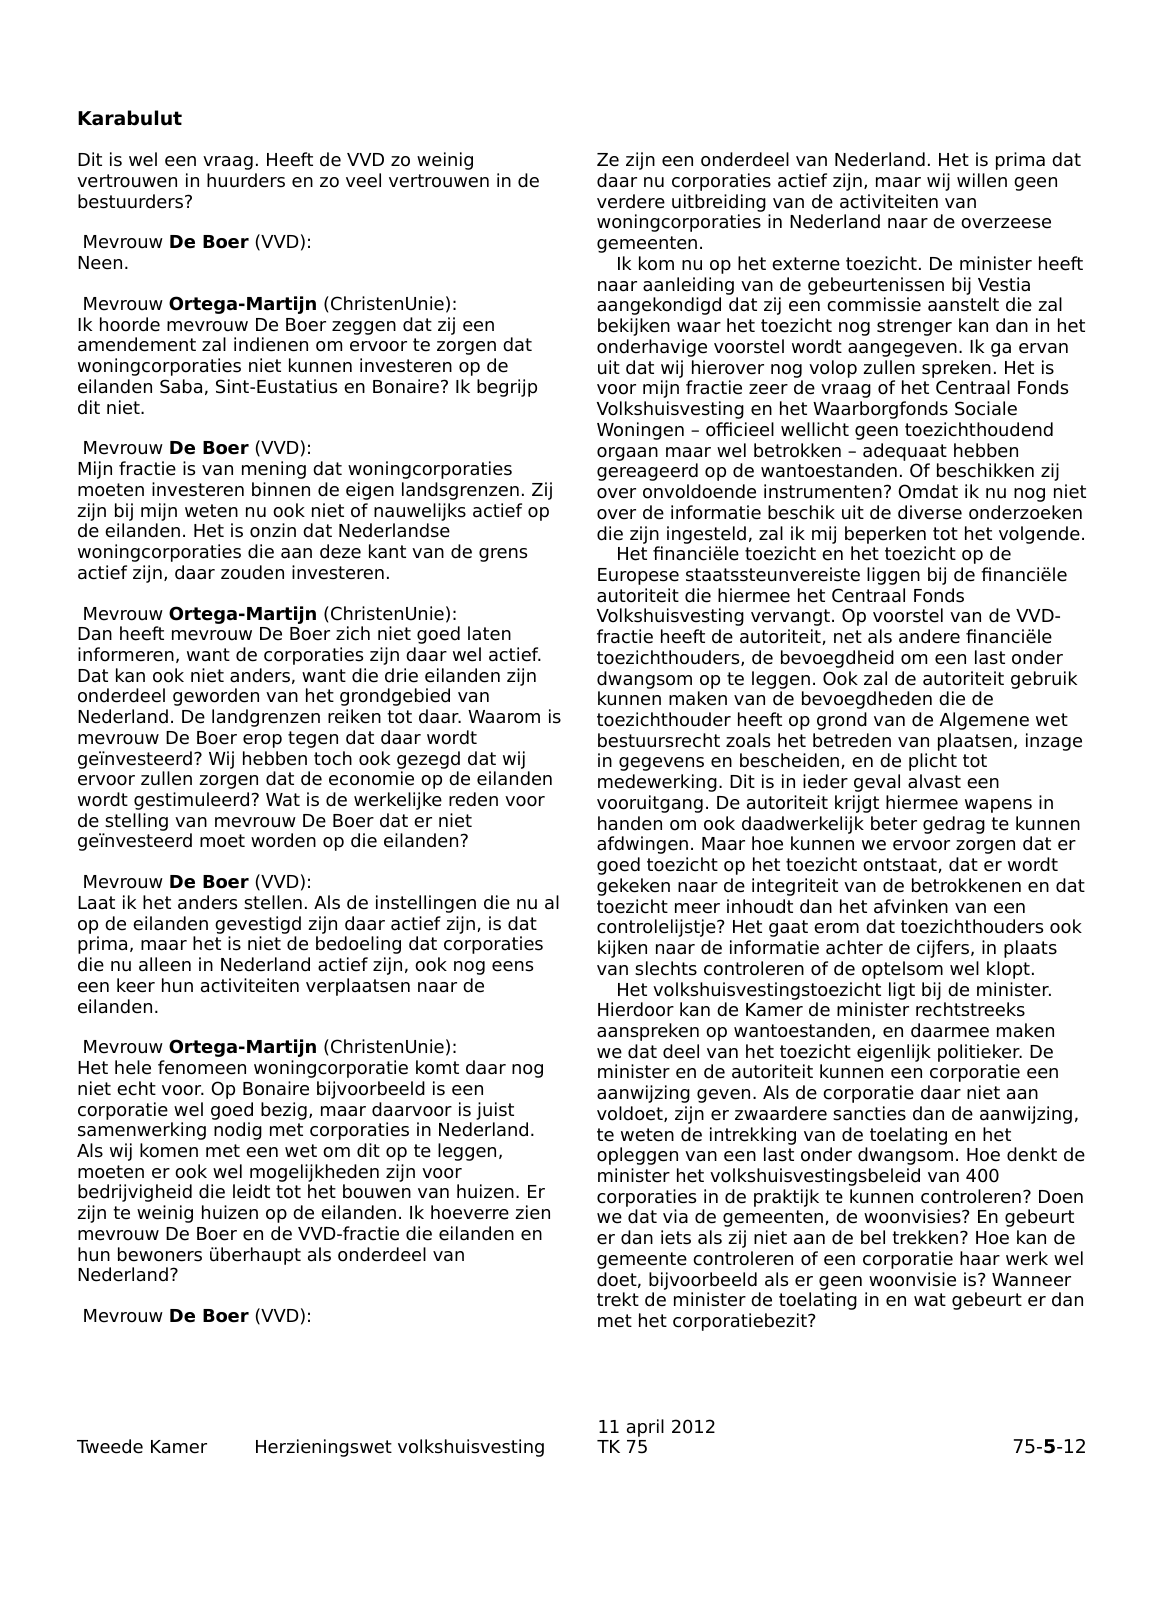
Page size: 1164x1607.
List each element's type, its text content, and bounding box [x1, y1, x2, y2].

text Mevrouw Ortega-Martijn (ChristenUnie): [77, 294, 567, 314]
text Ik hoorde mevrouw De Boer zeggen dat zij een amendement zal indienen om ervoor te zorgen dat woningcorporaties niet kunnen investeren op de eilanden Saba, Sint-Eustatius en Bonaire? Ik begrijp dit niet. [77, 314, 567, 418]
text Dan heeft mevrouw De Boer zich niet goed laten informeren, want de corporaties zijn daar wel actief. Dat kan ook niet anders, want die drie eilanden zijn onderdeel geworden van het grondgebied van Nederland. De landgrenzen reiken tot daar. Waarom is mevrouw De Boer erop tegen dat daar wordt geïnvesteerd? Wij hebben toch ook gezegd dat wij ervoor zullen zorgen dat de economie op de eilanden wordt gestimuleerd? Wat is de werkelijke reden voor de stelling van mevrouw De Boer dat er niet geïnvesteerd moet worden op die eilanden? [77, 624, 567, 852]
text Mevrouw De Boer (VVD): [77, 438, 567, 459]
text Neen. [77, 253, 567, 274]
text Mevrouw De Boer (VVD): [77, 232, 567, 253]
text Mevrouw Ortega-Martijn (ChristenUnie): [77, 603, 567, 624]
text Mijn fractie is van mening dat woningcorporaties moeten investeren binnen de eigen landsgrenzen. Zij zijn bij mijn weten nu ook niet of nauwelijks actief op de eilanden. Het is onzin dat Nederlandse woningcorporaties die aan deze kant van de grens actief zijn, daar zouden investeren. [77, 459, 567, 583]
text Mevrouw De Boer (VVD): [77, 1306, 567, 1327]
text Het financiële toezicht en het toezicht op de Europese staatssteunvereiste liggen bij de financiële autoriteit die hiermee het Centraal Fonds Volkshuisvesting vervangt. Op voorstel van de VVD-fractie heeft de autoriteit, net als andere financiële toezichthouders, de bevoegdheid om een last onder dwangsom op te leggen. Ook zal de autoriteit gebruik kunnen maken van de bevoegdheden die de toezichthouder heeft op grond van de Algemene wet bestuursrecht zoals het betreden van plaatsen, inzage in gegevens en bescheiden, en de plicht tot medewerking. Dit is in ieder geval alvast een vooruitgang. De autoriteit krijgt hiermee wapens in handen om ook daadwerkelijk beter gedrag te kunnen afdwingen. Maar hoe kunnen we ervoor zorgen dat er goed toezicht op het toezicht ontstaat, dat er wordt gekeken naar de integriteit van de betrokkenen en dat toezicht meer inhoudt dan het afvinken van een controlelijstje? Het gaat erom dat toezichthouders ook kijken naar de informatie achter de cijfers, in plaats van slechts controleren of de optelsom wel klopt. [596, 544, 1087, 979]
text Het hele fenomeen woningcorporatie komt daar nog niet echt voor. Op Bonaire bijvoorbeeld is een corporatie wel goed bezig, maar daarvoor is juist samenwerking nodig met corporaties in Nederland. Als wij komen met een wet om dit op te leggen, moeten er ook wel mogelijkheden zijn voor bedrijvigheid die leidt tot het bouwen van huizen. Er zijn te weinig huizen op de eilanden. Ik hoeverre zien mevrouw De Boer en de VVD-fractie die eilanden en hun bewoners überhaupt als onderdeel van Nederland? [77, 1058, 567, 1286]
text Mevrouw De Boer (VVD): [77, 872, 567, 893]
text Het volkshuisvestingstoezicht ligt bij de minister. Hierdoor kan de Kamer de minister rechtstreeks aanspreken op wantoestanden, en daarmee maken we dat deel van het toezicht eigenlijk politieker. De minister en de autoriteit kunnen een corporatie een aanwijzing geven. Als de corporatie daar niet aan voldoet, zijn er zwaardere sancties dan de aanwijzing, te weten de intrekking van de toelating en het opleggen van een last onder dwangsom. Hoe denkt de minister het volkshuisvestingsbeleid van 400 corporaties in de praktijk te kunnen controleren? Doen we dat via de gemeenten, de woonvisies? En gebeurt er dan iets als zij niet aan de bel trekken? Hoe kan de gemeente controleren of een corporatie haar werk wel doet, bijvoorbeeld als er geen woonvisie is? Wanneer trekt de minister de toelating in en wat gebeurt er dan met het corporatiebezit? [596, 979, 1087, 1332]
text Laat ik het anders stellen. Als de instellingen die nu al op de eilanden gevestigd zijn daar actief zijn, is dat prima, maar het is niet de bedoeling dat corporaties die nu alleen in Nederland actief zijn, ook nog eens een keer hun activiteiten verplaatsen naar de eilanden. [77, 893, 567, 1017]
text Ze zijn een onderdeel van Nederland. Het is prima dat daar nu corporaties actief zijn, maar wij willen geen verdere uitbreiding van de activiteiten van woningcorporaties in Nederland naar de overzeese gemeenten. [596, 150, 1087, 254]
text Dit is wel een vraag. Heeft de VVD zo weinig vertrouwen in huurders en zo veel vertrouwen in de bestuurders? [77, 150, 567, 212]
text Mevrouw Ortega-Martijn (ChristenUnie): [77, 1037, 567, 1058]
text Ik kom nu op het externe toezicht. De minister heeft naar aanleiding van de gebeurtenissen bij Vestia aangekondigd dat zij een commissie aanstelt die zal bekijken waar het toezicht nog strenger kan dan in het onderhavige voorstel wordt aangegeven. Ik ga ervan uit dat wij hierover nog volop zullen spreken. Het is voor mijn fractie zeer de vraag of het Centraal Fonds Volkshuisvesting en het Waarborgfonds Sociale Woningen – officieel wellicht geen toezichthoudend orgaan maar wel betrokken – adequaat hebben gereageerd op de wantoestanden. Of beschikken zij over onvoldoende instrumenten? Omdat ik nu nog niet over de informatie beschik uit de diverse onderzoeken die zijn ingesteld, zal ik mij beperken tot het volgende. [596, 254, 1087, 544]
